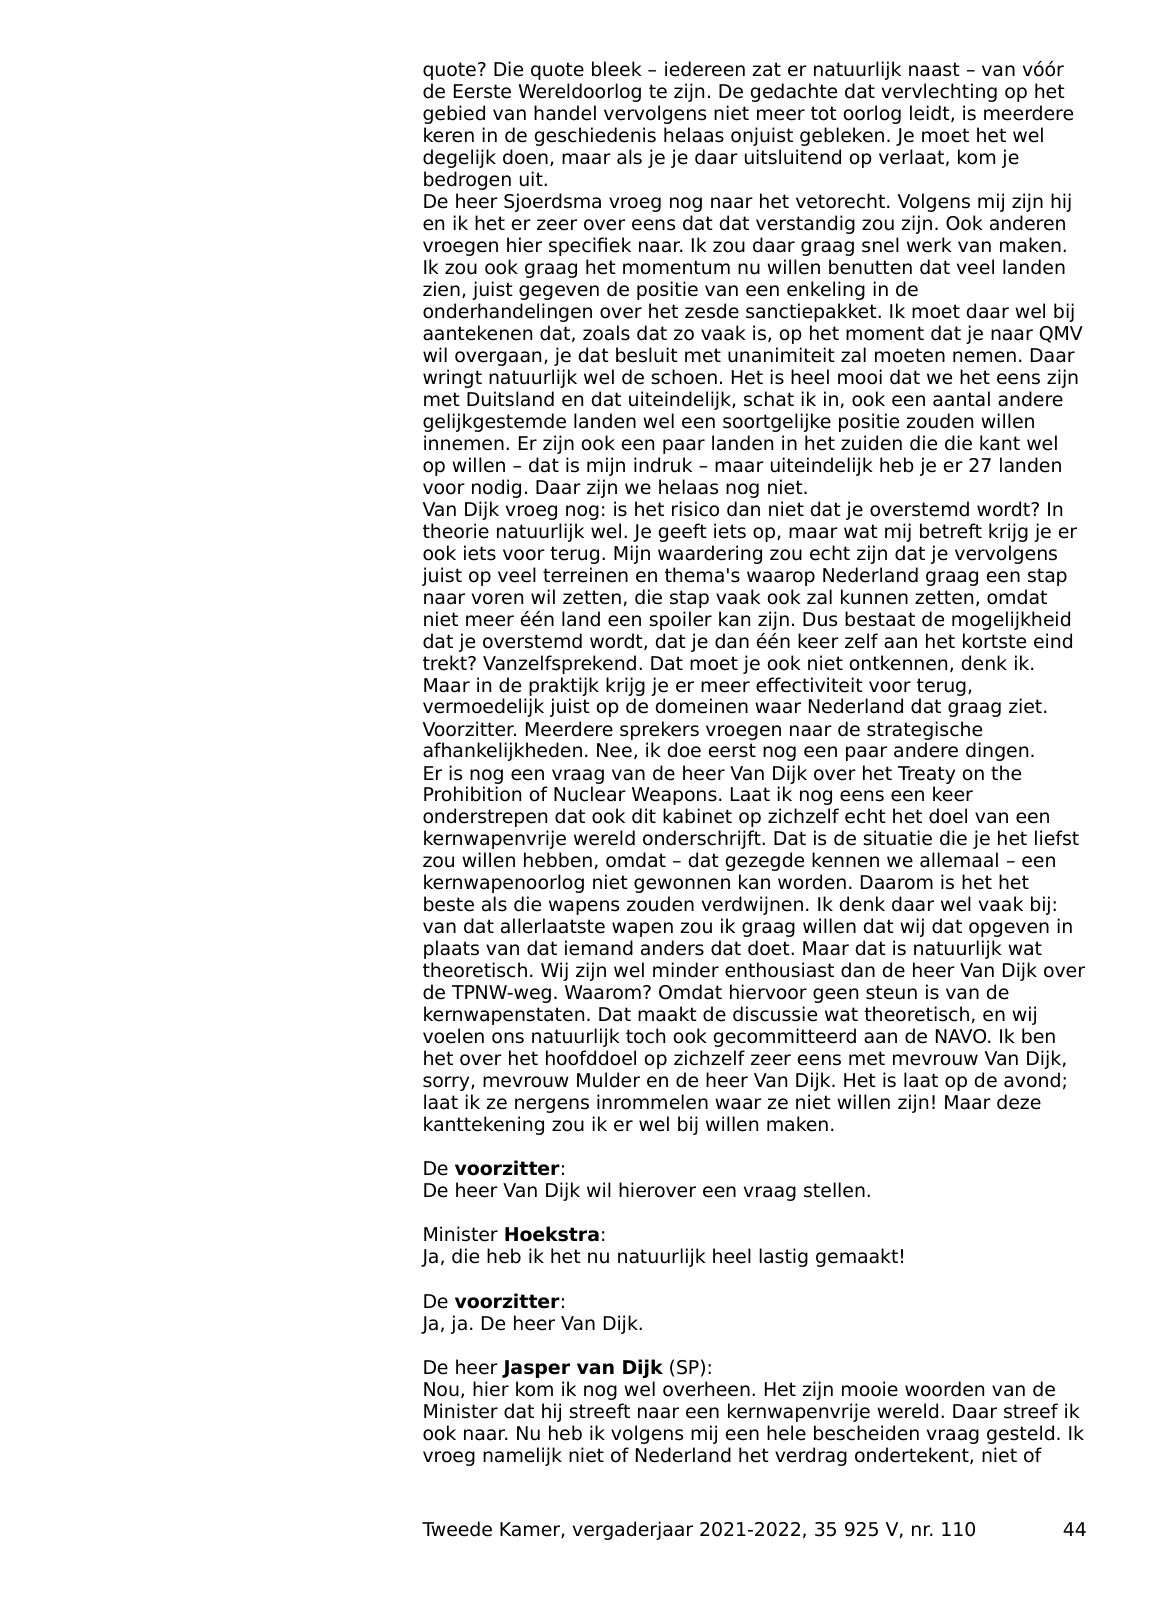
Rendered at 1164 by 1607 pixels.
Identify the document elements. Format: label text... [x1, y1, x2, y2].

text De voorzitter: [422, 1291, 1087, 1312]
text Er is nog een vraag van de heer Van Dijk over het Treaty on the Prohibition of Nuclear Weapons. Laat ik nog eens een keer onderstrepen dat ook dit kabinet op zichzelf echt het doel van een kernwapenvrije wereld onderschrijft. Dat is de situatie die je het liefst zou willen hebben, omdat – dat gezegde kennen we allemaal – een kernwapenoorlog niet gewonnen kan worden. Daarom is het het beste als die wapens zouden verdwijnen. Ik denk daar wel vaak bij: van dat allerlaatste wapen zou ik graag willen dat wij dat opgeven in plaats van dat iemand anders dat doet. Maar dat is natuurlijk wat theoretisch. Wij zijn wel minder enthousiast dan de heer Van Dijk over de TPNW-weg. Waarom? Omdat hiervoor geen steun is van de kernwapenstaten. Dat maakt de discussie wat theoretisch, en wij voelen ons natuurlijk toch ook gecommitteerd aan de NAVO. Ik ben het over het hoofddoel op zichzelf zeer eens met mevrouw Van Dijk, sorry, mevrouw Mulder en de heer Van Dijk. Het is laat op de avond; laat ik ze nergens inrommelen waar ze niet willen zijn! Maar deze kanttekening zou ik er wel bij willen maken. [422, 762, 1087, 1136]
text De heer Van Dijk wil hierover een vraag stellen. [422, 1180, 1087, 1202]
text Nou, hier kom ik nog wel overheen. Het zijn mooie woorden van de Minister dat hij streeft naar een kernwapenvrije wereld. Daar streef ik ook naar. Nu heb ik volgens mij een hele bescheiden vraag gesteld. Ik vroeg namelijk niet of Nederland het verdrag ondertekent, niet of [422, 1379, 1087, 1467]
text De heer Sjoerdsma vroeg nog naar het vetorecht. Volgens mij zijn hij en ik het er zeer over eens dat dat verstandig zou zijn. Ook anderen vroegen hier specifiek naar. Ik zou daar graag snel werk van maken. Ik zou ook graag het momentum nu willen benutten dat veel landen zien, juist gegeven de positie van een enkeling in de onderhandelingen over het zesde sanctiepakket. Ik moet daar wel bij aantekenen dat, zoals dat zo vaak is, op het moment dat je naar QMV wil overgaan, je dat besluit met unanimiteit zal moeten nemen. Daar wringt natuurlijk wel de schoen. Het is heel mooi dat we het eens zijn met Duitsland en dat uiteindelijk, schat ik in, ook een aantal andere gelijkgestemde landen wel een soortgelijke positie zouden willen innemen. Er zijn ook een paar landen in het zuiden die die kant wel op willen – dat is mijn indruk – maar uiteindelijk heb je er 27 landen voor nodig. Daar zijn we helaas nog niet. [422, 191, 1087, 499]
text Ja, ja. De heer Van Dijk. [422, 1312, 1087, 1334]
text Van Dijk vroeg nog: is het risico dan niet dat je overstemd wordt? In theorie natuurlijk wel. Je geeft iets op, maar wat mij betreft krijg je er ook iets voor terug. Mijn waardering zou echt zijn dat je vervolgens juist op veel terreinen en thema's waarop Nederland graag een stap naar voren wil zetten, die stap vaak ook zal kunnen zetten, omdat niet meer één land een spoiler kan zijn. Dus bestaat de mogelijkheid dat je overstemd wordt, dat je dan één keer zelf aan het kortste eind trekt? Vanzelfsprekend. Dat moet je ook niet ontkennen, denk ik. Maar in de praktijk krijg je er meer effectiviteit voor terug, vermoedelijk juist op de domeinen waar Nederland dat graag ziet. [422, 499, 1087, 718]
text Minister Hoekstra: [422, 1224, 1087, 1246]
text De heer Jasper van Dijk (SP): [422, 1357, 1087, 1379]
text Ja, die heb ik het nu natuurlijk heel lastig gemaakt! [422, 1246, 1087, 1268]
text Voorzitter. Meerdere sprekers vroegen naar de strategische afhankelijkheden. Nee, ik doe eerst nog een paar andere dingen. [422, 718, 1087, 762]
text quote? Die quote bleek – iedereen zat er natuurlijk naast – van vóór de Eerste Wereldoorlog te zijn. De gedachte dat vervlechting op het gebied van handel vervolgens niet meer tot oorlog leidt, is meerdere keren in de geschiedenis helaas onjuist gebleken. Je moet het wel degelijk doen, maar als je je daar uitsluitend op verlaat, kom je bedrogen uit. [422, 59, 1087, 191]
text De voorzitter: [422, 1158, 1087, 1180]
